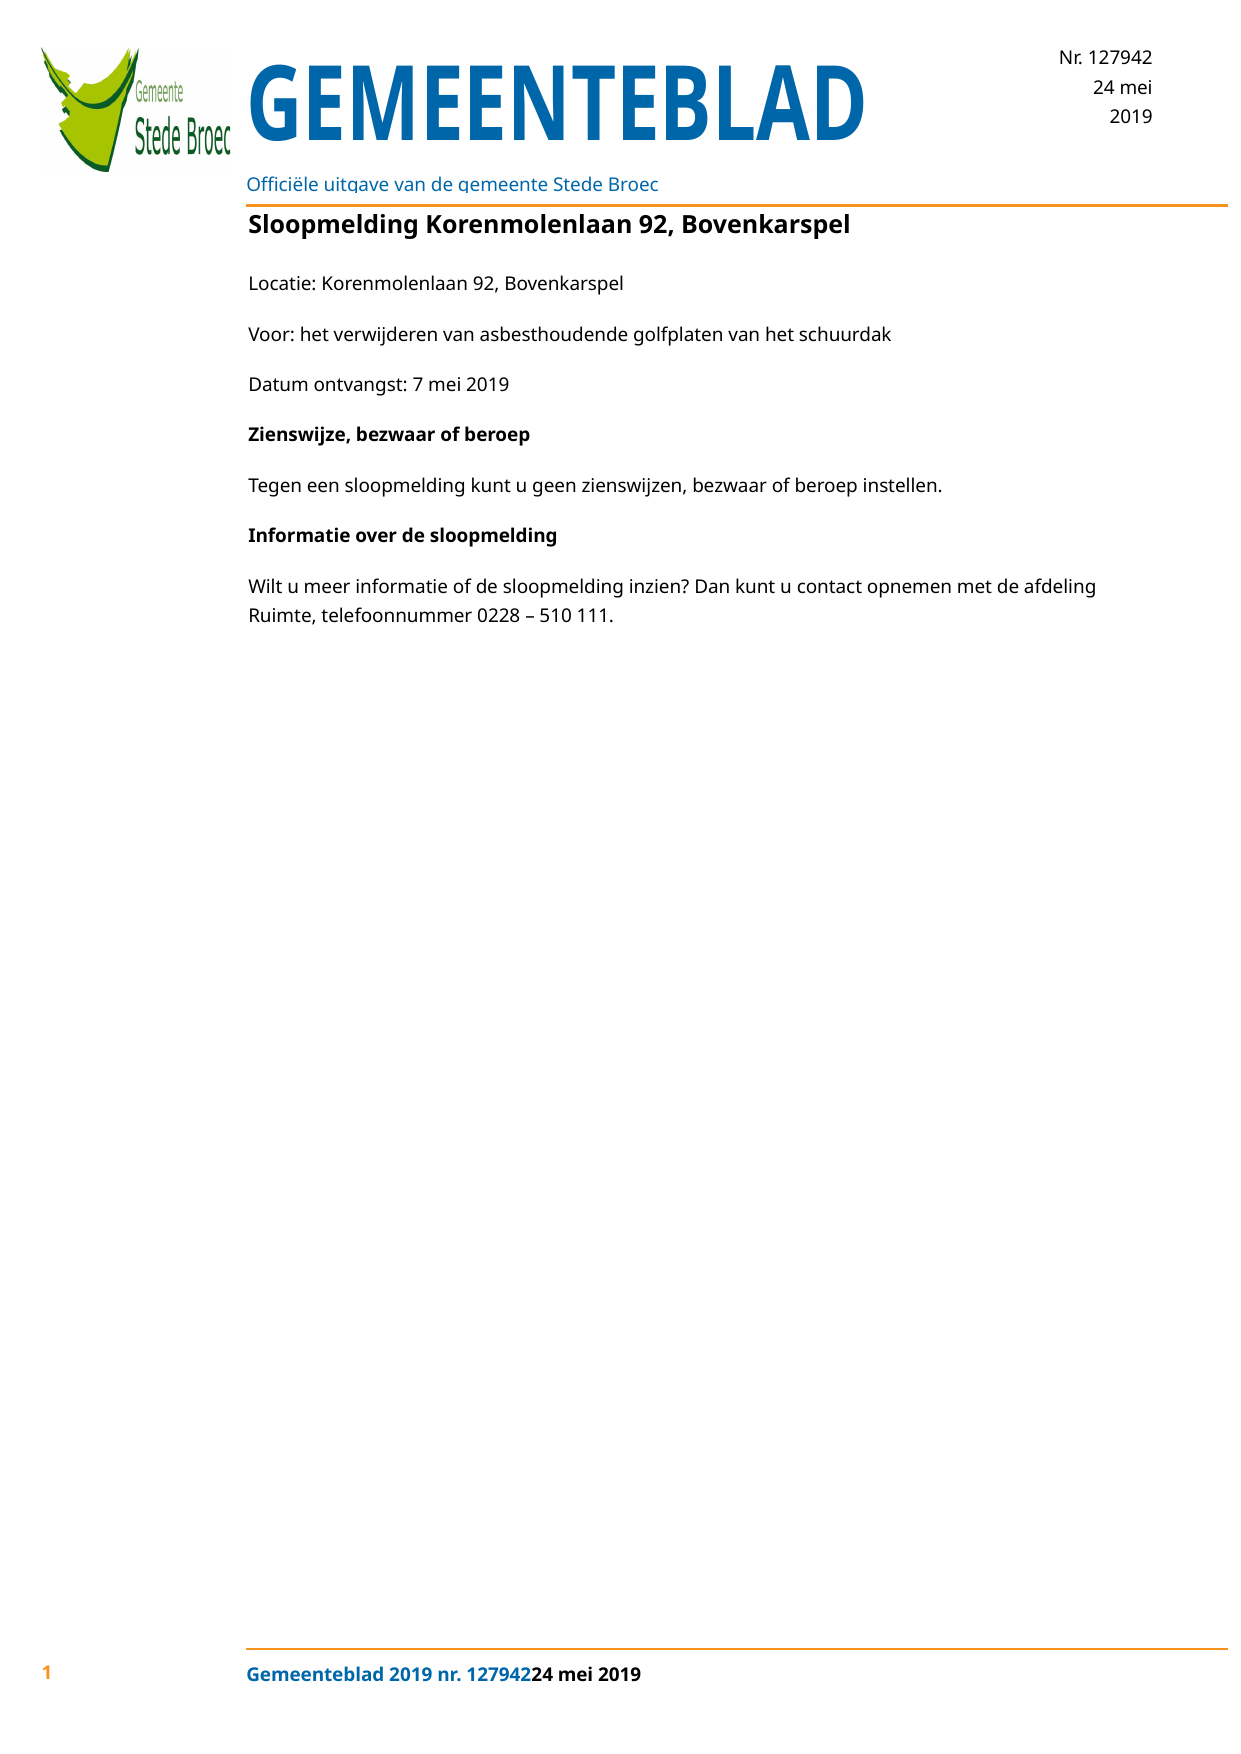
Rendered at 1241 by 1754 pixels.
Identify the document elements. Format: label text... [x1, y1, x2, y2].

text Voor: het verwijderen van asbesthoudende golfplaten van het schuurdak [248, 321, 1152, 346]
picture [41, 47, 231, 172]
text Locatie: Korenmolenlaan 92, Bovenkarspel [248, 270, 1152, 296]
text Tegen een sloopmelding kunt u geen zienswijzen, bezwaar of beroep instellen. [248, 472, 1152, 498]
text Datum ontvangst: 7 mei 2019 [248, 371, 1152, 397]
text Informatie over de sloopmelding [248, 522, 1152, 548]
text Wilt u meer informatie of de sloopmelding inzien? Dan kunt u contact opnemen met de afdeling Ruimte, telefoonnummer 0228 – 510 111. [248, 573, 1152, 628]
text Zienswijze, bezwaar of beroep [248, 422, 1152, 447]
text Sloopmelding Korenmolenlaan 92, Bovenkarspel [248, 207, 1152, 241]
